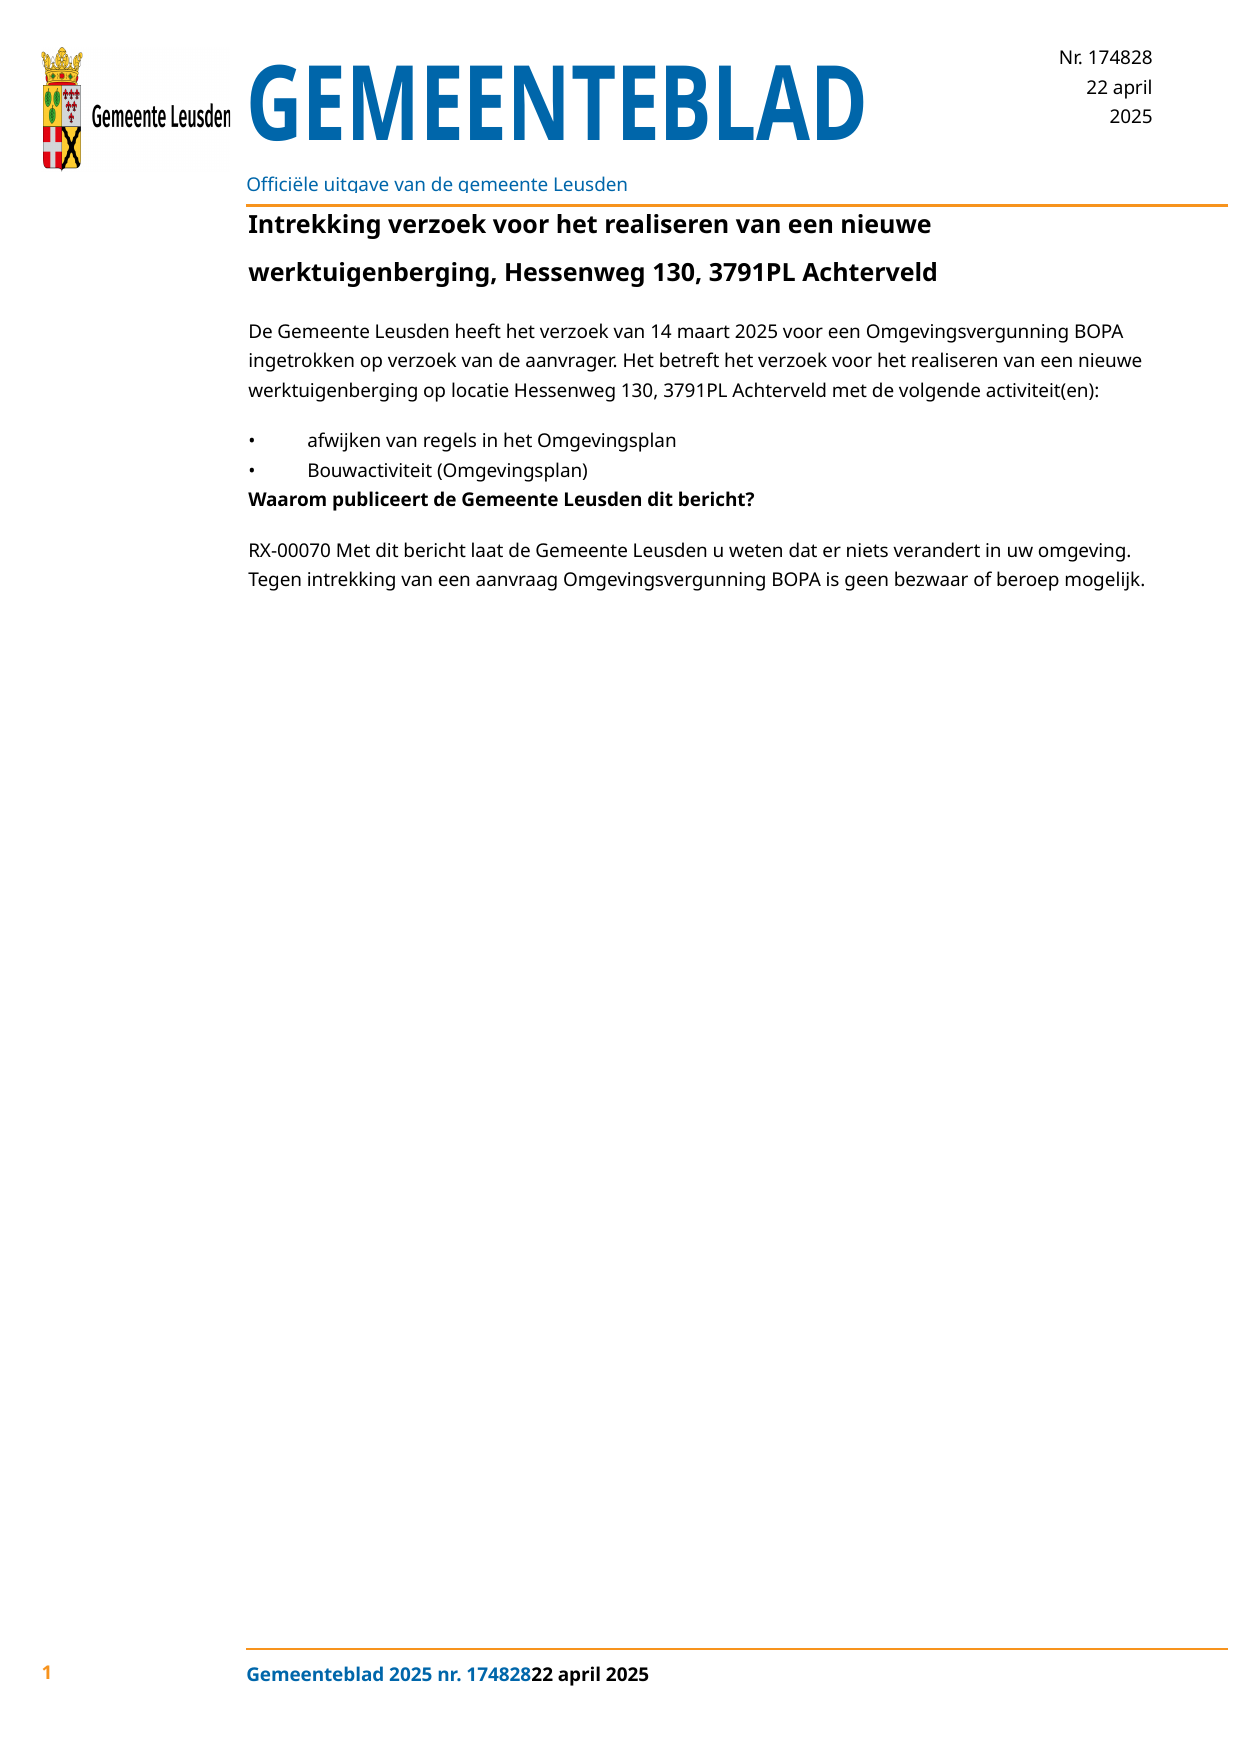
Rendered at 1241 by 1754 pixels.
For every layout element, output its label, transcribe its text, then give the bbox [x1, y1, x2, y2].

text Intrekking verzoek voor het realiseren van een nieuwe werktuigenberging, Hessenweg 130, 3791PL Achterveld [248, 207, 1152, 288]
list afwijken van regels in het Omgevingsplan [248, 427, 1152, 453]
list Bouwactiviteit (Omgevingsplan) [248, 457, 1152, 483]
text RX-00070 Met dit bericht laat de Gemeente Leusden u weten dat er niets verandert in uw omgeving. Tegen intrekking van een aanvraag Omgevingsvergunning BOPA is geen bezwaar of beroep mogelijk. [248, 537, 1152, 592]
text De Gemeente Leusden heeft het verzoek van 14 maart 2025 voor een Omgevingsvergunning BOPA ingetrokken op verzoek van de aanvrager. Het betreft het verzoek voor het realiseren van een nieuwe werktuigenberging op locatie Hessenweg 130, 3791PL Achterveld met de volgende activiteit(en): [248, 318, 1152, 403]
picture [41, 47, 231, 172]
text Waarom publiceert de Gemeente Leusden dit bericht? [248, 487, 1152, 512]
